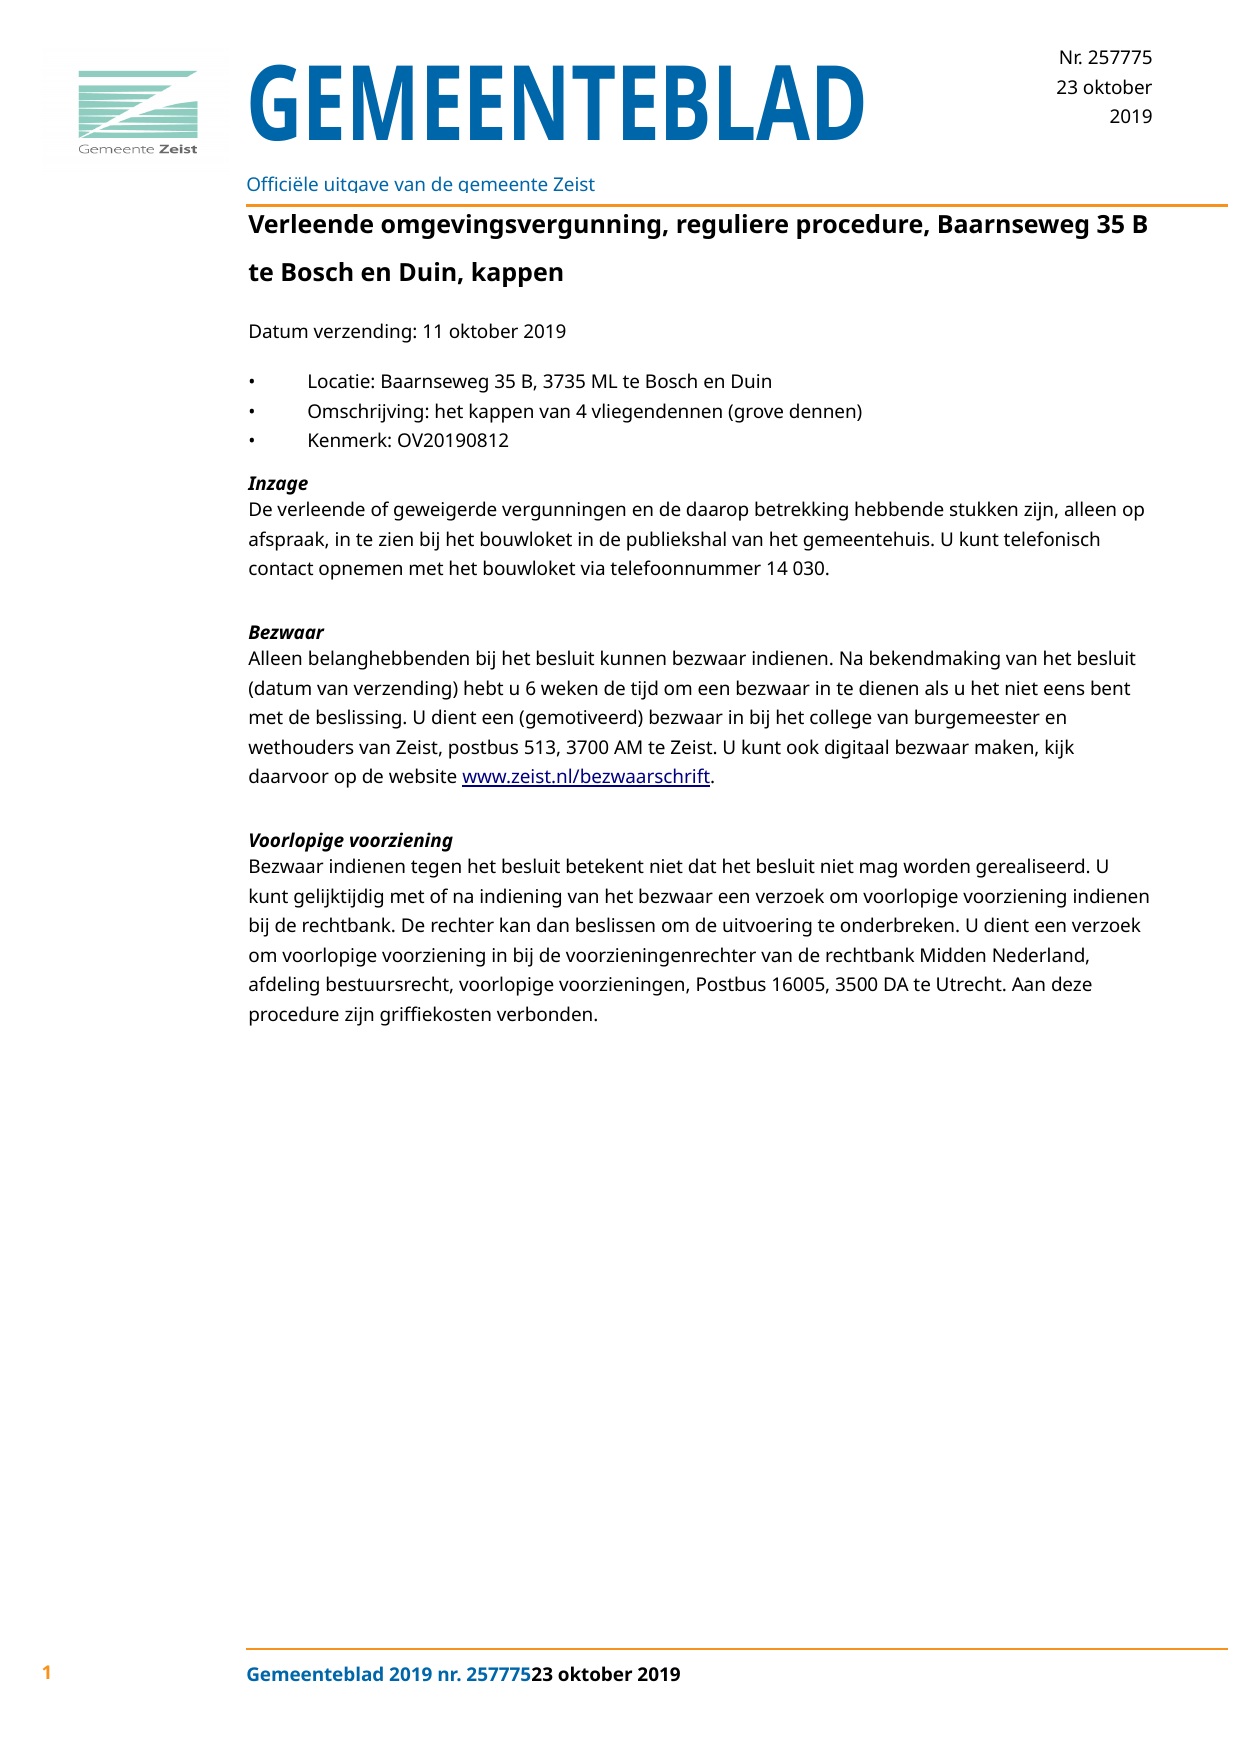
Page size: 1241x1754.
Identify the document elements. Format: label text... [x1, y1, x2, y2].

text Voorlopige voorziening [248, 827, 1152, 853]
text Alleen belanghebbenden bij het besluit kunnen bezwaar indienen. Na bekendmaking van het besluit (datum van verzending) hebt u 6 weken de tijd om een bezwaar in te dienen als u het niet eens bent met de beslissing. U dient een (gemotiveerd) bezwaar in bij het college van burgemeester en wethouders van Zeist, postbus 513, 3700 AM te Zeist. U kunt ook digitaal bezwaar maken, kijk daarvoor op de website www.zeist.nl/bezwaarschrift. [248, 645, 1152, 789]
text De verleende of geweigerde vergunningen en de daarop betrekking hebbende stukken zijn, alleen op afspraak, in te zien bij het bouwloket in de publiekshal van het gemeentehuis. U kunt telefonisch contact opnemen met het bouwloket via telefoonnummer 14 030. [248, 496, 1152, 581]
list Kenmerk: OV20190812 [248, 427, 1152, 453]
list Locatie: Baarnseweg 35 B, 3735 ML te Bosch en Duin [248, 368, 1152, 394]
list Omschrijving: het kappen van 4 vliegendennen (grove dennen) [248, 398, 1152, 424]
text Bezwaar [248, 619, 1152, 645]
text Inzage [248, 471, 1152, 496]
text Verleende omgevingsvergunning, reguliere procedure, Baarnseweg 35 B te Bosch en Duin, kappen [248, 207, 1152, 288]
text Bezwaar indienen tegen het besluit betekent niet dat het besluit niet mag worden gerealiseerd. U kunt gelijktijdig met of na indiening van het bezwaar een verzoek om voorlopige voorziening indienen bij de rechtbank. De rechter kan dan beslissen om de uitvoering te onderbreken. U dient een verzoek om voorlopige voorziening in bij de voorzieningenrechter van de rechtbank Midden Nederland, afdeling bestuursrecht, voorlopige voorzieningen, Postbus 16005, 3500 DA te Utrecht. Aan deze procedure zijn griffiekosten verbonden. [248, 853, 1152, 1027]
text Datum verzending: 11 oktober 2019 [248, 318, 1152, 344]
picture [41, 47, 231, 172]
